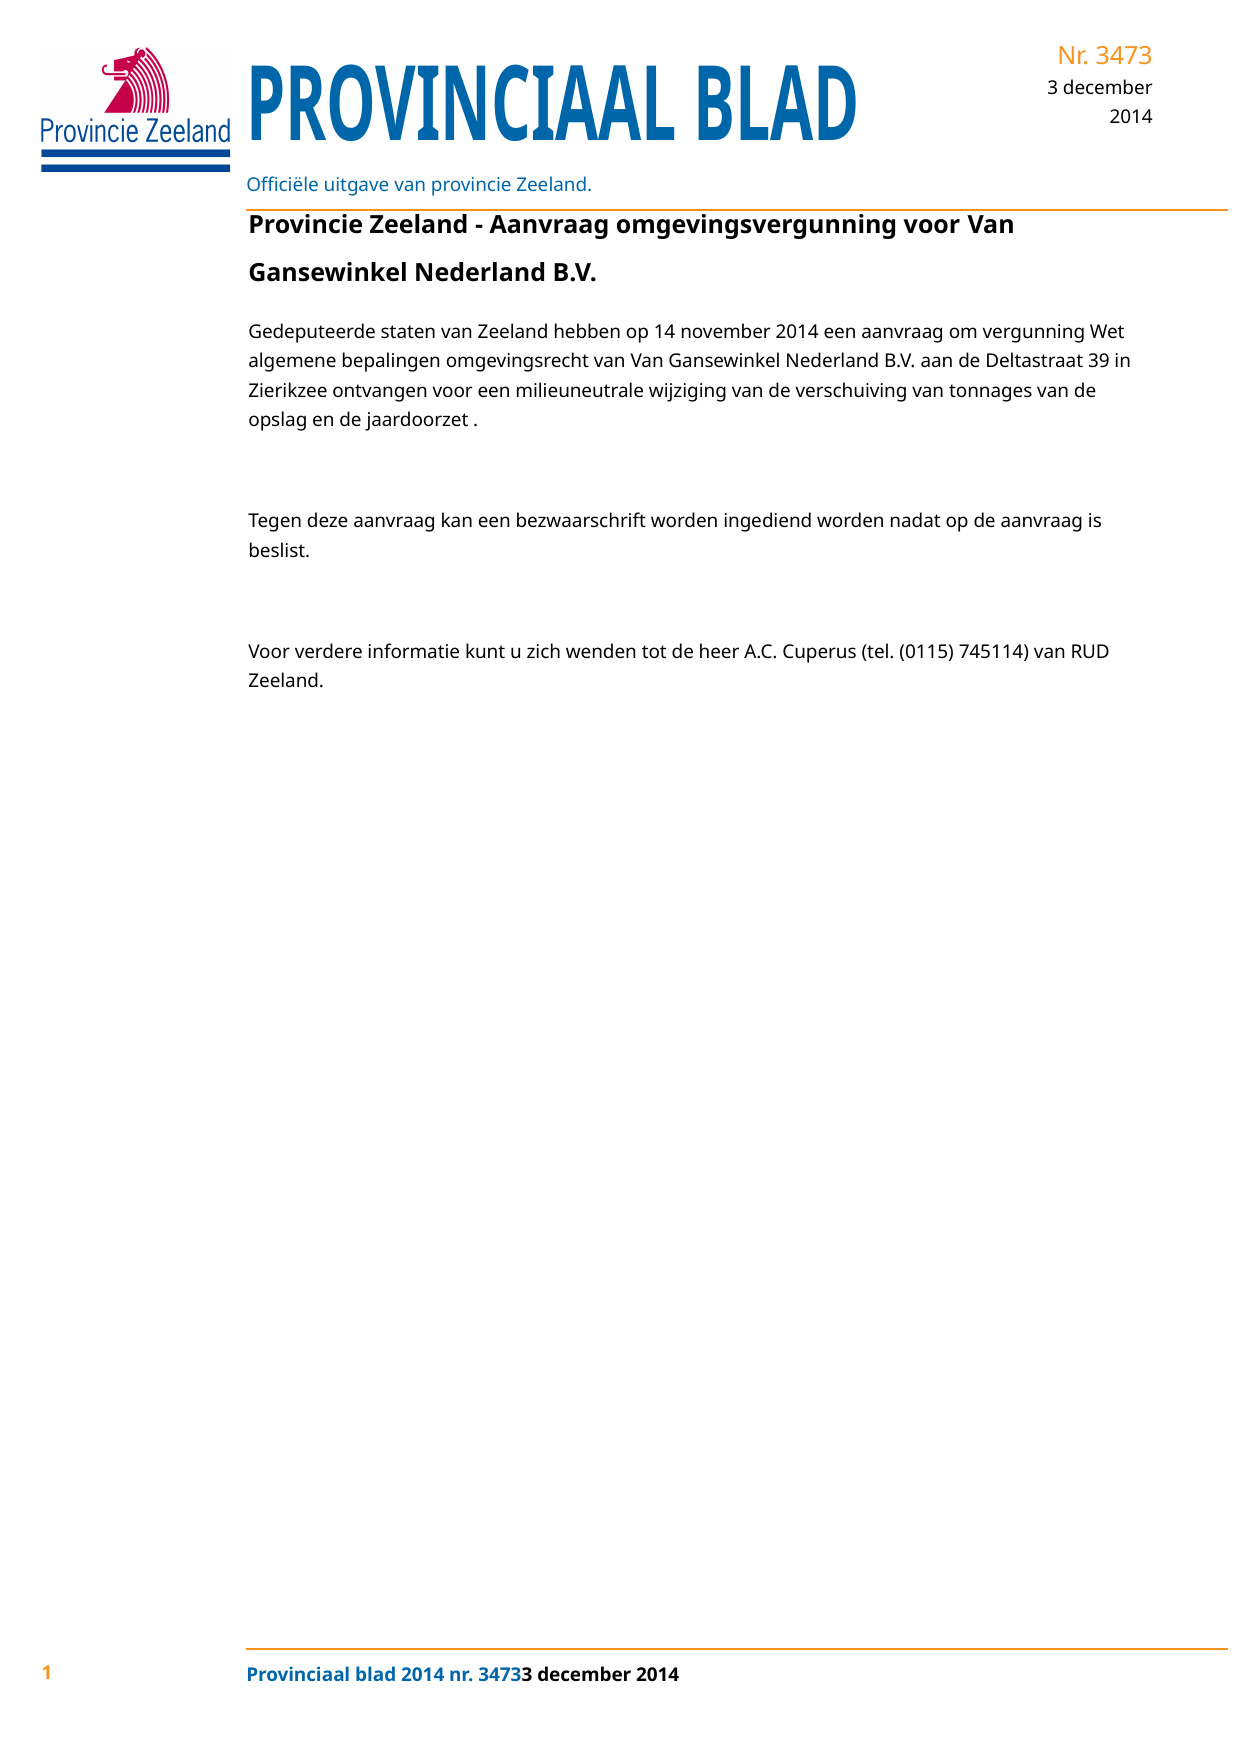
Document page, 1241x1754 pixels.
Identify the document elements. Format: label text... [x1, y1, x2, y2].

text Voor verdere informatie kunt u zich wenden tot de heer A.C. Cuperus (tel. (0115) 745114) van RUD Zeeland. [248, 638, 1152, 693]
text Provincie Zeeland - Aanvraag omgevingsvergunning voor Van Gansewinkel Nederland B.V. [248, 211, 1152, 288]
text Gedeputeerde staten van Zeeland hebben op 14 november 2014 een aanvraag om vergunning Wet algemene bepalingen omgevingsrecht van Van Gansewinkel Nederland B.V. aan de Deltastraat 39 in Zierikzee ontvangen voor een milieuneutrale wijziging van de verschuiving van tonnages van de opslag en de jaardoorzet . [248, 318, 1152, 432]
picture [41, 47, 231, 172]
text Tegen deze aanvraag kan een bezwaarschrift worden ingediend worden nadat op de aanvraag is beslist. [248, 507, 1152, 563]
